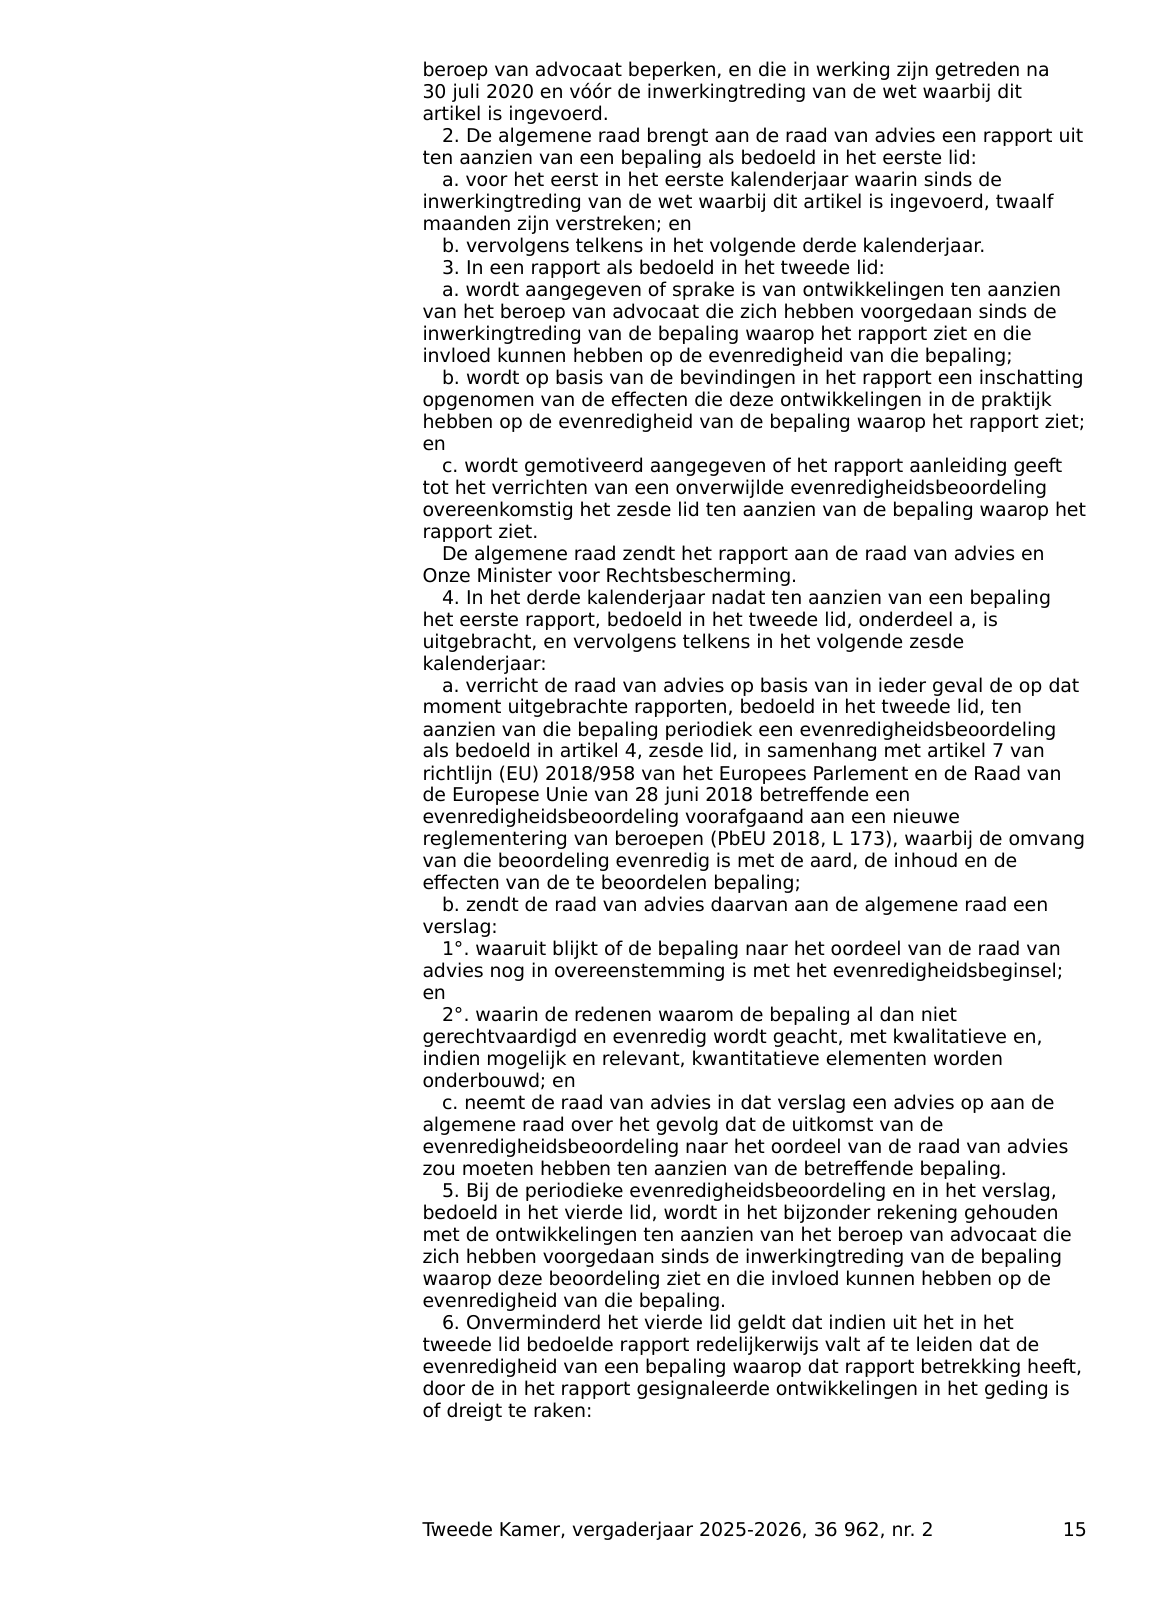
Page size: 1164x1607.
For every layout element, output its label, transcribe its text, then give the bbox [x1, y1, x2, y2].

text beroep van advocaat beperken, en die in werking zijn getreden na 30 juli 2020 en vóór de inwerkingtreding van de wet waarbij dit artikel is ingevoerd. [422, 59, 1087, 125]
text De algemene raad zendt het rapport aan de raad van advies en Onze Minister voor Rechtsbescherming. [422, 543, 1087, 587]
text 3. In een rapport als bedoeld in het tweede lid: [422, 257, 1087, 279]
text 4. In het derde kalenderjaar nadat ten aanzien van een bepaling het eerste rapport, bedoeld in het tweede lid, onderdeel a, is uitgebracht, en vervolgens telkens in het volgende zesde kalenderjaar: [422, 587, 1087, 674]
text b. zendt de raad van advies daarvan aan de algemene raad een verslag: [422, 894, 1087, 938]
text 6. Onverminderd het vierde lid geldt dat indien uit het in het tweede lid bedoelde rapport redelijkerwijs valt af te leiden dat de evenredigheid van een bepaling waarop dat rapport betrekking heeft, door de in het rapport gesignaleerde ontwikkelingen in het geding is of dreigt te raken: [422, 1312, 1087, 1422]
text c. neemt de raad van advies in dat verslag een advies op aan de algemene raad over het gevolg dat de uitkomst van de evenredigheidsbeoordeling naar het oordeel van de raad van advies zou moeten hebben ten aanzien van de betreffende bepaling. [422, 1092, 1087, 1180]
text 2°. waarin de redenen waarom de bepaling al dan niet gerechtvaardigd en evenredig wordt geacht, met kwalitatieve en, indien mogelijk en relevant, kwantitatieve elementen worden onderbouwd; en [422, 1004, 1087, 1092]
text a. voor het eerst in het eerste kalenderjaar waarin sinds de inwerkingtreding van de wet waarbij dit artikel is ingevoerd, twaalf maanden zijn verstreken; en [422, 169, 1087, 235]
text 2. De algemene raad brengt aan de raad van advies een rapport uit ten aanzien van een bepaling als bedoeld in het eerste lid: [422, 125, 1087, 169]
text 5. Bij de periodieke evenredigheidsbeoordeling en in het verslag, bedoeld in het vierde lid, wordt in het bijzonder rekening gehouden met de ontwikkelingen ten aanzien van het beroep van advocaat die zich hebben voorgedaan sinds de inwerkingtreding van de bepaling waarop deze beoordeling ziet en die invloed kunnen hebben op de evenredigheid van die bepaling. [422, 1180, 1087, 1312]
text a. wordt aangegeven of sprake is van ontwikkelingen ten aanzien van het beroep van advocaat die zich hebben voorgedaan sinds de inwerkingtreding van de bepaling waarop het rapport ziet en die invloed kunnen hebben op de evenredigheid van die bepaling; [422, 279, 1087, 367]
text c. wordt gemotiveerd aangegeven of het rapport aanleiding geeft tot het verrichten van een onverwijlde evenredigheidsbeoordeling overeenkomstig het zesde lid ten aanzien van de bepaling waarop het rapport ziet. [422, 455, 1087, 543]
text 1°. waaruit blijkt of de bepaling naar het oordeel van de raad van advies nog in overeenstemming is met het evenredigheidsbeginsel; en [422, 938, 1087, 1004]
text b. vervolgens telkens in het volgende derde kalenderjaar. [422, 235, 1087, 257]
text b. wordt op basis van de bevindingen in het rapport een inschatting opgenomen van de effecten die deze ontwikkelingen in de praktijk hebben op de evenredigheid van de bepaling waarop het rapport ziet; en [422, 367, 1087, 455]
text a. verricht de raad van advies op basis van in ieder geval de op dat moment uitgebrachte rapporten, bedoeld in het tweede lid, ten aanzien van die bepaling periodiek een evenredigheidsbeoordeling als bedoeld in artikel 4, zesde lid, in samenhang met artikel 7 van richtlijn (EU) 2018/958 van het Europees Parlement en de Raad van de Europese Unie van 28 juni 2018 betreffende een evenredigheidsbeoordeling voorafgaand aan een nieuwe reglementering van beroepen (PbEU 2018, L 173), waarbij de omvang van die beoordeling evenredig is met de aard, de inhoud en de effecten van de te beoordelen bepaling; [422, 674, 1087, 894]
